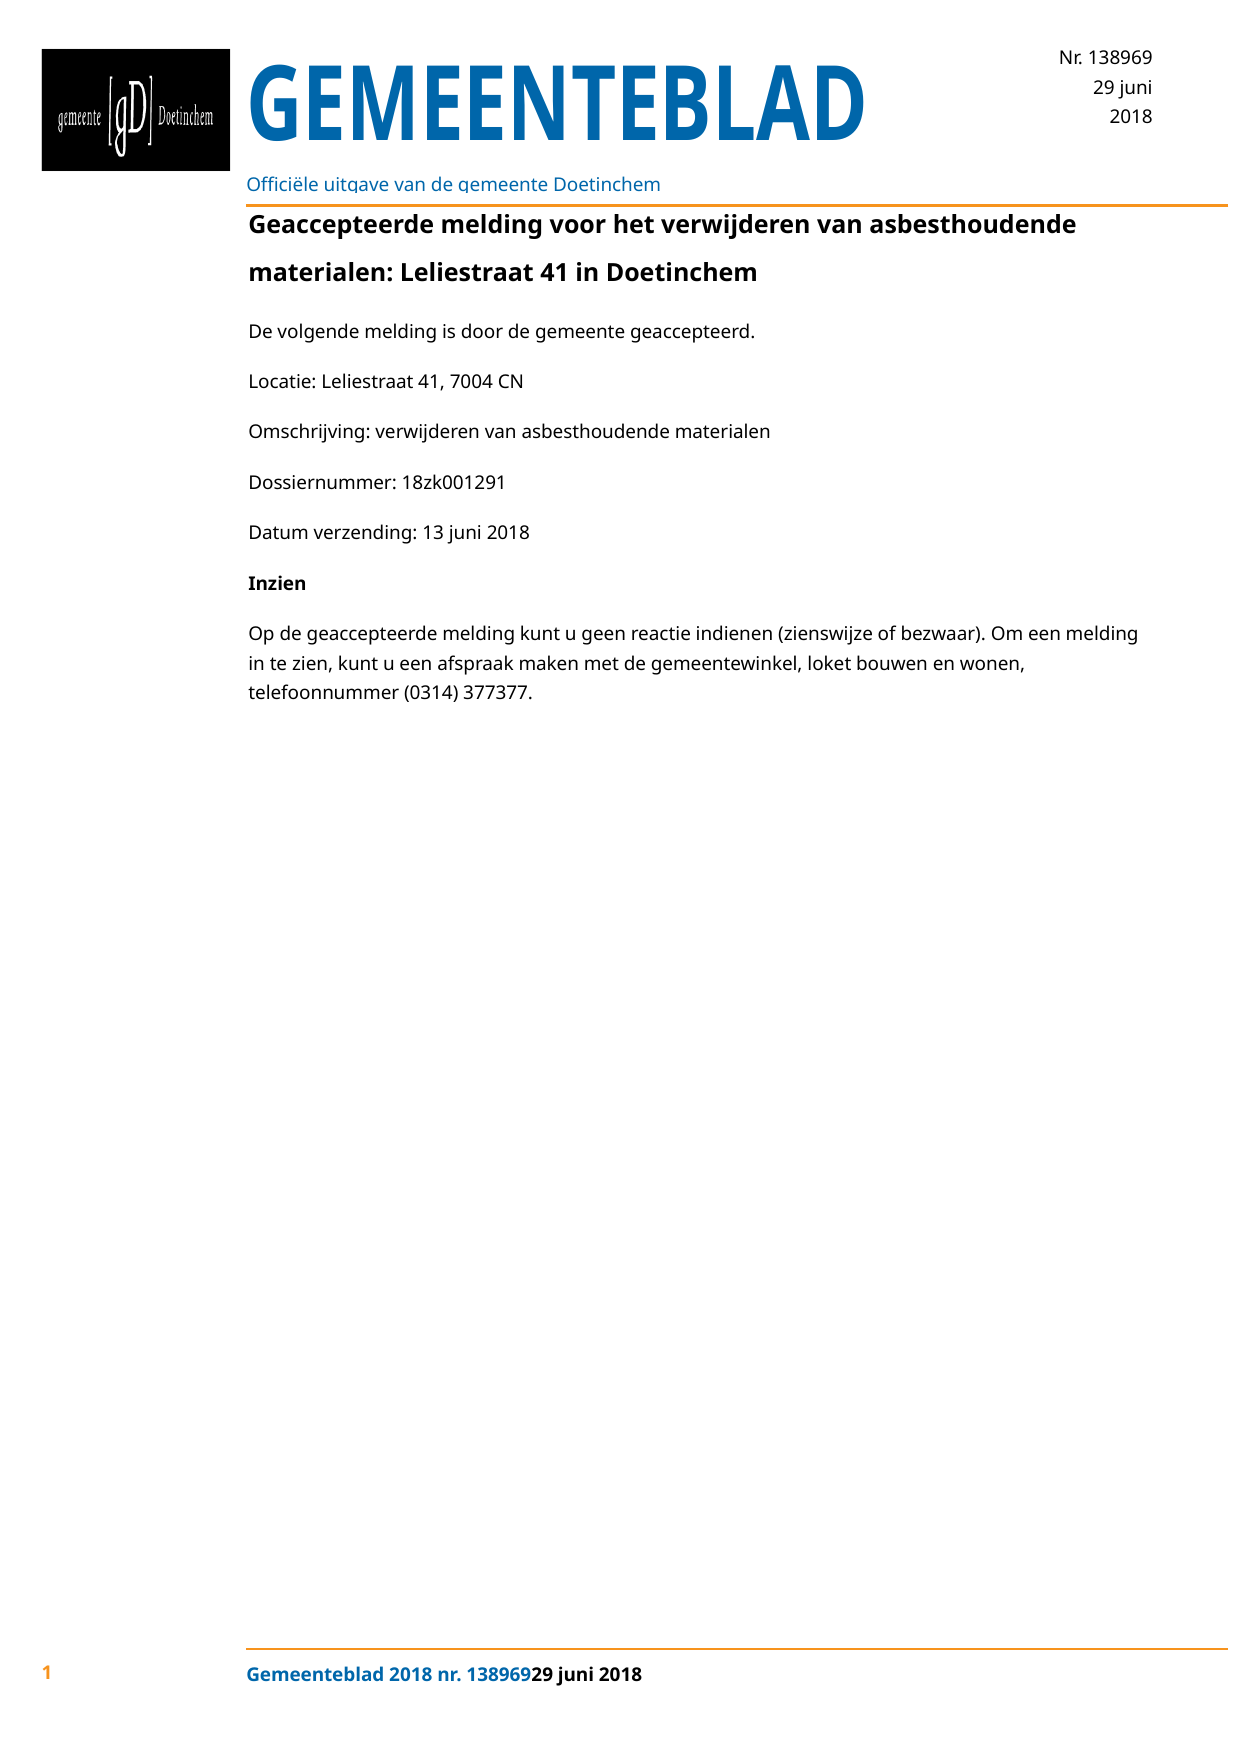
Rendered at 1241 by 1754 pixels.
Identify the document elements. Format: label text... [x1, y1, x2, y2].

text De volgende melding is door de gemeente geaccepteerd. [248, 318, 1152, 344]
text Dossiernummer: 18zk001291 [248, 469, 1152, 495]
text Geaccepteerde melding voor het verwijderen van asbesthoudende materialen: Leliestraat 41 in Doetinchem [248, 207, 1152, 288]
text Locatie: Leliestraat 41, 7004 CN [248, 368, 1152, 394]
text Omschrijving: verwijderen van asbesthoudende materialen [248, 419, 1152, 444]
text Datum verzending: 13 juni 2018 [248, 519, 1152, 545]
text Inzien [248, 570, 1152, 596]
text Op de geaccepteerde melding kunt u geen reactie indienen (zienswijze of bezwaar). Om een melding in te zien, kunt u een afspraak maken met de gemeentewinkel, loket bouwen en wonen, telefoonnummer (0314) 377377. [248, 620, 1152, 705]
picture [41, 47, 231, 172]
